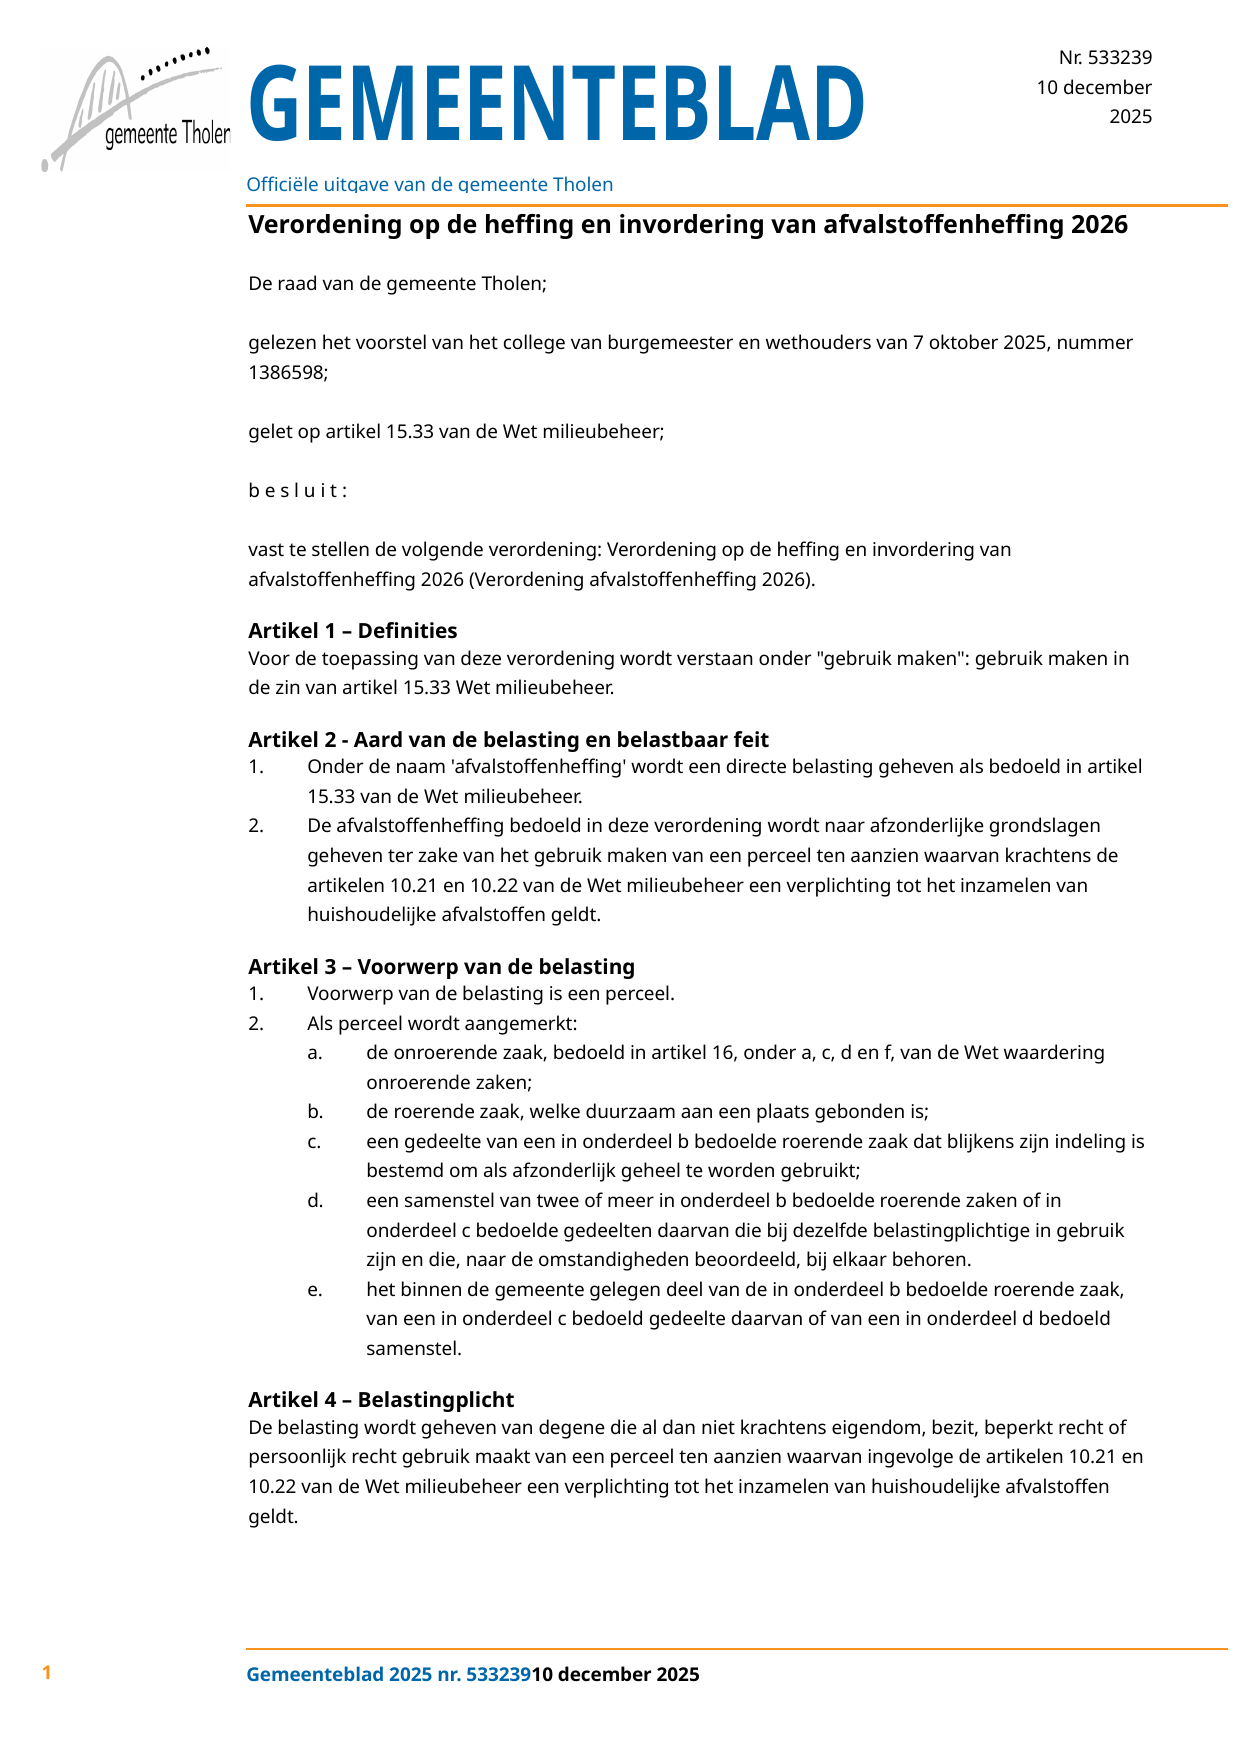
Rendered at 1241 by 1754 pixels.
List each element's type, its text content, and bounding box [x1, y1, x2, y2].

list de onroerende zaak, bedoeld in artikel 16, onder a, c, d en f, van de Wet waardering onroerende zaken; [307, 1039, 1152, 1095]
text Artikel 3 – Voorwerp van de belasting [248, 952, 1152, 980]
text Verordening op de heffing en invordering van afvalstoffenheffing 2026 [248, 207, 1152, 241]
text gelet op artikel 15.33 van de Wet milieubeheer; [248, 418, 1152, 444]
text De raad van de gemeente Tholen; [248, 270, 1152, 296]
list Onder de naam 'afvalstoffenheffing' wordt een directe belasting geheven als bedoeld in artikel 15.33 van de Wet milieubeheer. [248, 753, 1152, 809]
list de roerende zaak, welke duurzaam aan een plaats gebonden is; [307, 1098, 1152, 1124]
list een gedeelte van een in onderdeel b bedoelde roerende zaak dat blijkens zijn indeling is bestemd om als afzonderlijk geheel te worden gebruikt; [307, 1128, 1152, 1183]
text vast te stellen de volgende verordening: Verordening op de heffing en invordering van afvalstoffenheffing 2026 (Verordening afvalstoffenheffing 2026). [248, 537, 1152, 592]
list het binnen de gemeente gelegen deel van de in onderdeel b bedoelde roerende zaak, van een in onderdeel c bedoeld gedeelte daarvan of van een in onderdeel d bedoeld samenstel. [307, 1276, 1152, 1361]
picture [41, 47, 231, 172]
list Als perceel wordt aangemerkt: [248, 1010, 1152, 1036]
list Voorwerp van de belasting is een perceel. [248, 980, 1152, 1006]
text Artikel 1 – Definities [248, 617, 1152, 645]
text gelezen het voorstel van het college van burgemeester en wethouders van 7 oktober 2025, nummer 1386598; [248, 329, 1152, 385]
text Voor de toepassing van deze verordening wordt verstaan onder "gebruik maken": gebruik maken in de zin van artikel 15.33 Wet milieubeheer. [248, 645, 1152, 700]
list een samenstel van twee of meer in onderdeel b bedoelde roerende zaken of in onderdeel c bedoelde gedeelten daarvan die bij dezelfde belastingplichtige in gebruik zijn en die, naar de omstandigheden beoordeeld, bij elkaar behoren. [307, 1187, 1152, 1272]
text De belasting wordt geheven van degene die al dan niet krachtens eigendom, bezit, beperkt recht of persoonlijk recht gebruik maakt van een perceel ten aanzien waarvan ingevolge de artikelen 10.21 en 10.22 van de Wet milieubeheer een verplichting tot het inzamelen van huishoudelijke afvalstoffen geldt. [248, 1414, 1152, 1528]
list De afvalstoffenheffing bedoeld in deze verordening wordt naar afzonderlijke grondslagen geheven ter zake van het gebruik maken van een perceel ten aanzien waarvan krachtens de artikelen 10.21 en 10.22 van de Wet milieubeheer een verplichting tot het inzamelen van huishoudelijke afvalstoffen geldt. [248, 813, 1152, 927]
text Artikel 2 - Aard van de belasting en belastbaar feit [248, 725, 1152, 753]
text Artikel 4 – Belastingplicht [248, 1386, 1152, 1414]
text b e s l u i t : [248, 477, 1152, 503]
